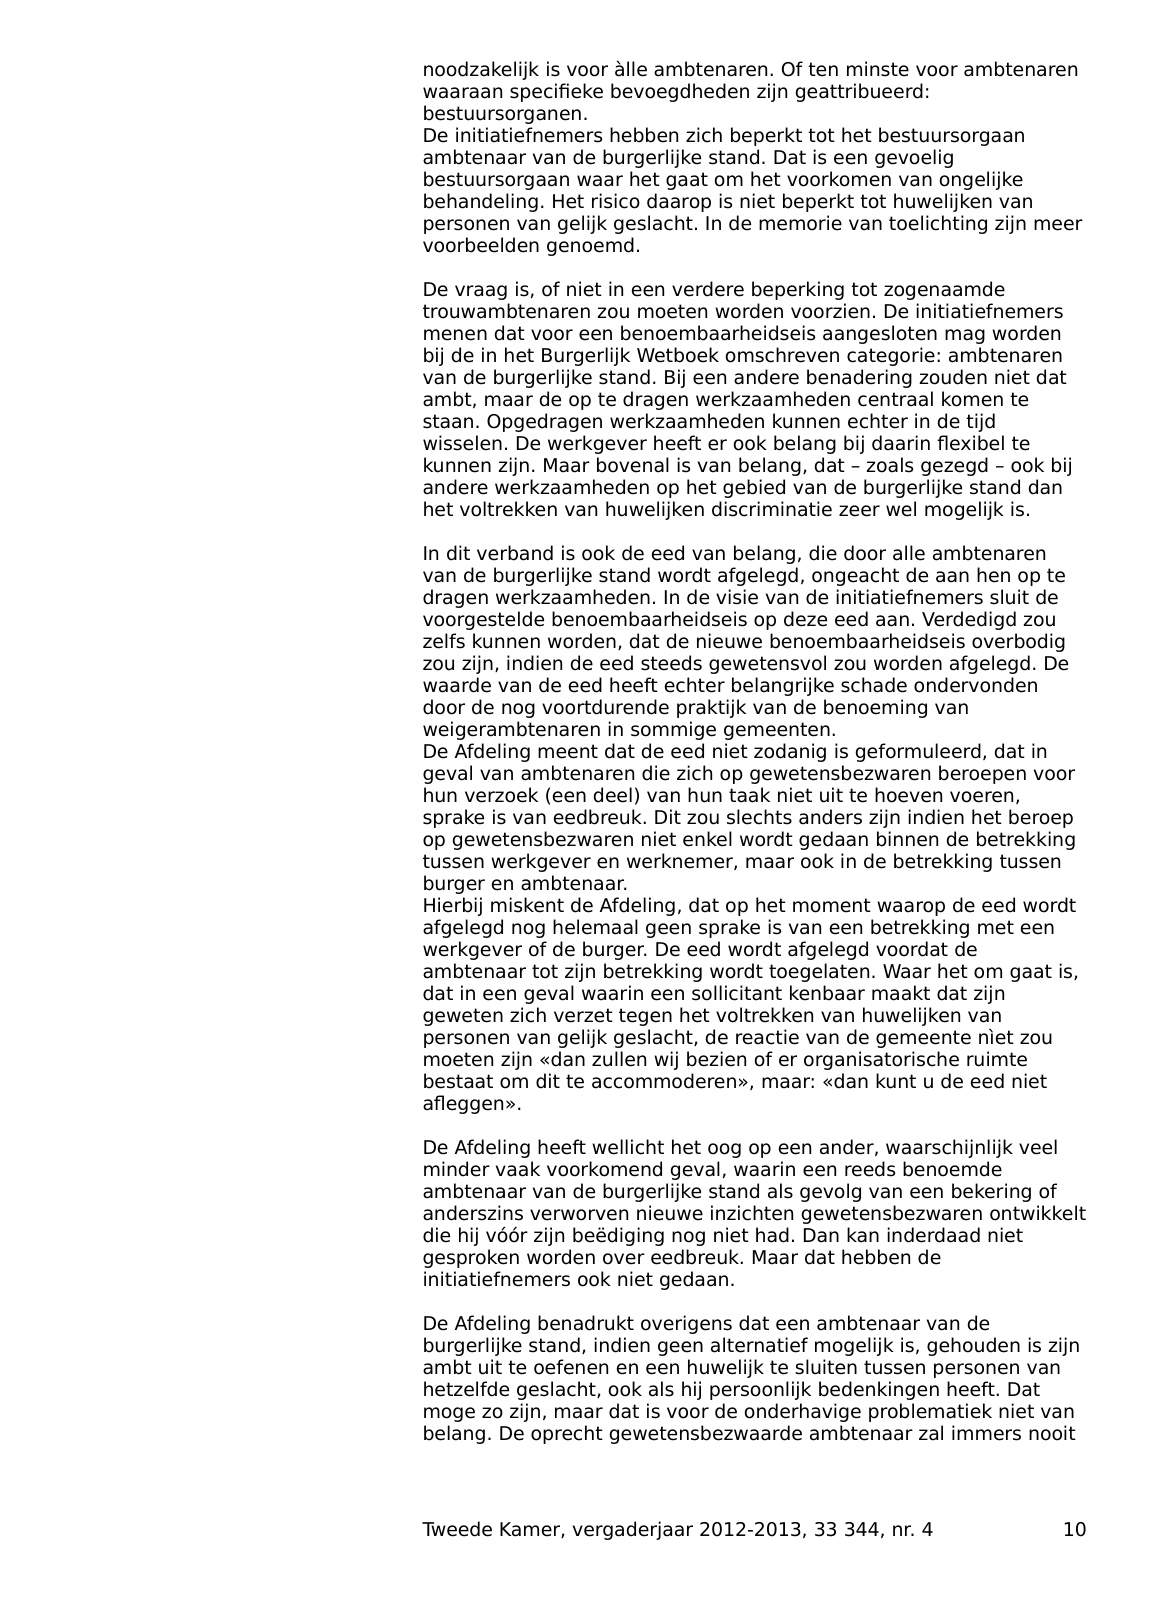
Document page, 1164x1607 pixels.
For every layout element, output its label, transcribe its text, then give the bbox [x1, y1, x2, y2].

text De Afdeling benadrukt overigens dat een ambtenaar van de burgerlijke stand, indien geen alternatief mogelijk is, gehouden is zijn ambt uit te oefenen en een huwelijk te sluiten tussen personen van hetzelfde geslacht, ook als hij persoonlijk bedenkingen heeft. Dat moge zo zijn, maar dat is voor de onderhavige problematiek niet van belang. De oprecht gewetensbezwaarde ambtenaar zal immers nooit [422, 1313, 1087, 1444]
text De Afdeling heeft wellicht het oog op een ander, waarschijnlijk veel minder vaak voorkomend geval, waarin een reeds benoemde ambtenaar van de burgerlijke stand als gevolg van een bekering of anderszins verworven nieuwe inzichten gewetensbezwaren ontwikkelt die hij vóór zijn beëdiging nog niet had. Dan kan inderdaad niet gesproken worden over eedbreuk. Maar dat hebben de initiatiefnemers ook niet gedaan. [422, 1137, 1087, 1291]
text In dit verband is ook de eed van belang, die door alle ambtenaren van de burgerlijke stand wordt afgelegd, ongeacht de aan hen op te dragen werkzaamheden. In de visie van de initiatiefnemers sluit de voorgestelde benoembaarheidseis op deze eed aan. Verdedigd zou zelfs kunnen worden, dat de nieuwe benoembaarheidseis overbodig zou zijn, indien de eed steeds gewetensvol zou worden afgelegd. De waarde van de eed heeft echter belangrijke schade ondervonden door de nog voortdurende praktijk van de benoeming van weigerambtenaren in sommige gemeenten. [422, 543, 1087, 741]
text De vraag is, of niet in een verdere beperking tot zogenaamde trouwambtenaren zou moeten worden voorzien. De initiatiefnemers menen dat voor een benoembaarheidseis aangesloten mag worden bij de in het Burgerlijk Wetboek omschreven categorie: ambtenaren van de burgerlijke stand. Bij een andere benadering zouden niet dat ambt, maar de op te dragen werkzaamheden centraal komen te staan. Opgedragen werkzaamheden kunnen echter in de tijd wisselen. De werkgever heeft er ook belang bij daarin flexibel te kunnen zijn. Maar bovenal is van belang, dat – zoals gezegd – ook bij andere werkzaamheden op het gebied van de burgerlijke stand dan het voltrekken van huwelijken discriminatie zeer wel mogelijk is. [422, 279, 1087, 521]
text De Afdeling meent dat de eed niet zodanig is geformuleerd, dat in geval van ambtenaren die zich op gewetensbezwaren beroepen voor hun verzoek (een deel) van hun taak niet uit te hoeven voeren, sprake is van eedbreuk. Dit zou slechts anders zijn indien het beroep op gewetensbezwaren niet enkel wordt gedaan binnen de betrekking tussen werkgever en werknemer, maar ook in de betrekking tussen burger en ambtenaar. [422, 741, 1087, 895]
text De initiatiefnemers hebben zich beperkt tot het bestuursorgaan ambtenaar van de burgerlijke stand. Dat is een gevoelig bestuursorgaan waar het gaat om het voorkomen van ongelijke behandeling. Het risico daarop is niet beperkt tot huwelijken van personen van gelijk geslacht. In de memorie van toelichting zijn meer voorbeelden genoemd. [422, 125, 1087, 257]
text noodzakelijk is voor àlle ambtenaren. Of ten minste voor ambtenaren waaraan specifieke bevoegdheden zijn geattribueerd: bestuursorganen. [422, 59, 1087, 125]
text Hierbij miskent de Afdeling, dat op het moment waarop de eed wordt afgelegd nog helemaal geen sprake is van een betrekking met een werkgever of de burger. De eed wordt afgelegd voordat de ambtenaar tot zijn betrekking wordt toegelaten. Waar het om gaat is, dat in een geval waarin een sollicitant kenbaar maakt dat zijn geweten zich verzet tegen het voltrekken van huwelijken van personen van gelijk geslacht, de reactie van de gemeente nìet zou moeten zijn «dan zullen wij bezien of er organisatorische ruimte bestaat om dit te accommoderen», maar: «dan kunt u de eed niet afleggen». [422, 895, 1087, 1114]
